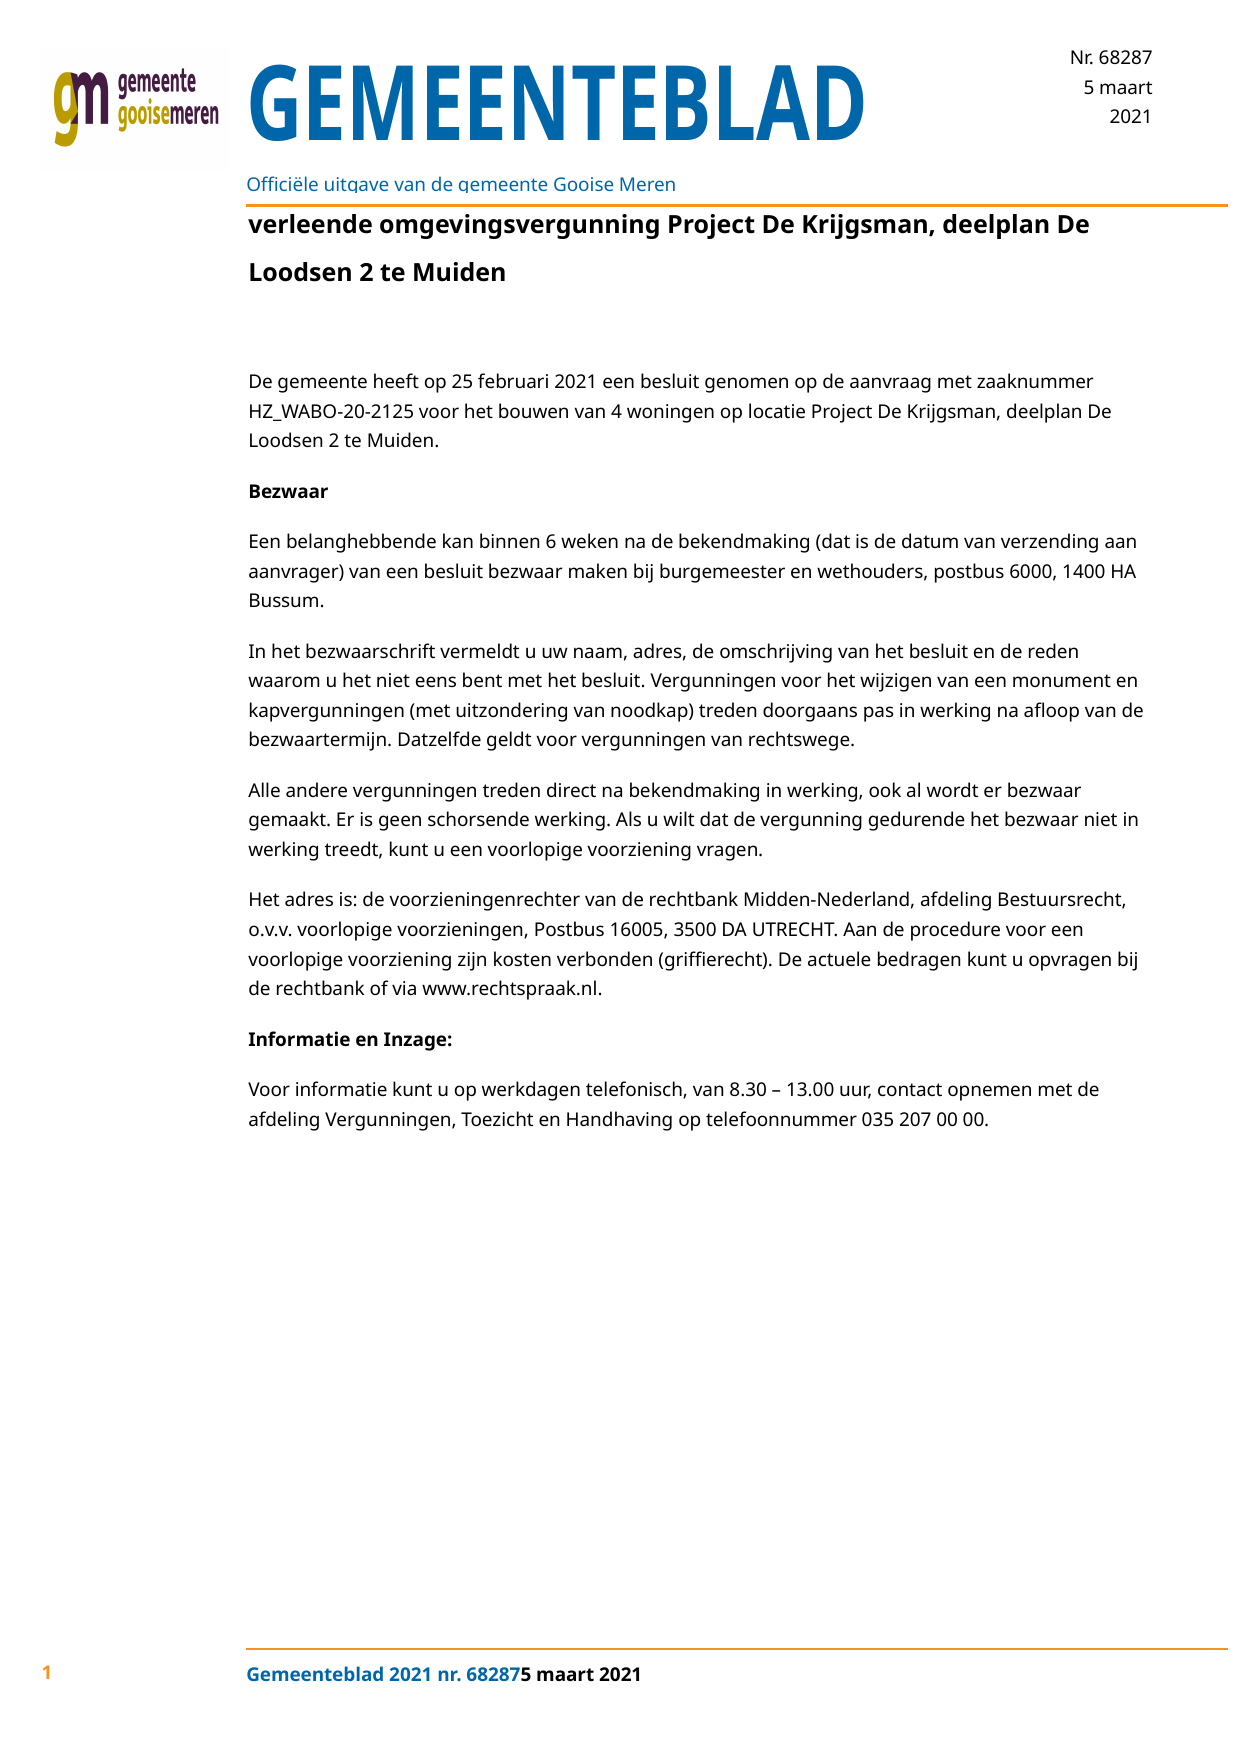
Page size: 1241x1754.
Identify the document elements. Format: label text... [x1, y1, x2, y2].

text Alle andere vergunningen treden direct na bekendmaking in werking, ook al wordt er bezwaar gemaakt. Er is geen schorsende werking. Als u wilt dat de vergunning gedurende het bezwaar niet in werking treedt, kunt u een voorlopige voorziening vragen. [248, 777, 1152, 862]
text Een belanghebbende kan binnen 6 weken na de bekendmaking (dat is de datum van verzending aan aanvrager) van een besluit bezwaar maken bij burgemeester en wethouders, postbus 6000, 1400 HA Bussum. [248, 528, 1152, 613]
text Het adres is: de voorzieningenrechter van de rechtbank Midden-Nederland, afdeling Bestuursrecht, o.v.v. voorlopige voorzieningen, Postbus 16005, 3500 DA UTRECHT. Aan de procedure voor een voorlopige voorziening zijn kosten verbonden (griffierecht). De actuele bedragen kunt u opvragen bij de rechtbank of via www.rechtspraak.nl. [248, 887, 1152, 1001]
text De gemeente heeft op 25 februari 2021 een besluit genomen op de aanvraag met zaaknummer HZ_WABO-20-2125 voor het bouwen van 4 woningen op locatie Project De Krijgsman, deelplan De Loodsen 2 te Muiden. [248, 368, 1152, 453]
text Voor informatie kunt u op werkdagen telefonisch, van 8.30 – 13.00 uur, contact opnemen met de afdeling Vergunningen, Toezicht en Handhaving op telefoonnummer 035 207 00 00. [248, 1076, 1152, 1132]
text In het bezwaarschrift vermeldt u uw naam, adres, de omschrijving van het besluit en de reden waarom u het niet eens bent met het besluit. Vergunningen voor het wijzigen van een monument en kapvergunningen (met uitzondering van noodkap) treden doorgaans pas in werking na afloop van de bezwaartermijn. Datzelfde geldt voor vergunningen van rechtswege. [248, 638, 1152, 752]
text Bezwaar [248, 478, 1152, 504]
text verleende omgevingsvergunning Project De Krijgsman, deelplan De Loodsen 2 te Muiden [248, 207, 1152, 288]
picture [41, 47, 231, 172]
text Informatie en Inzage: [248, 1026, 1152, 1052]
